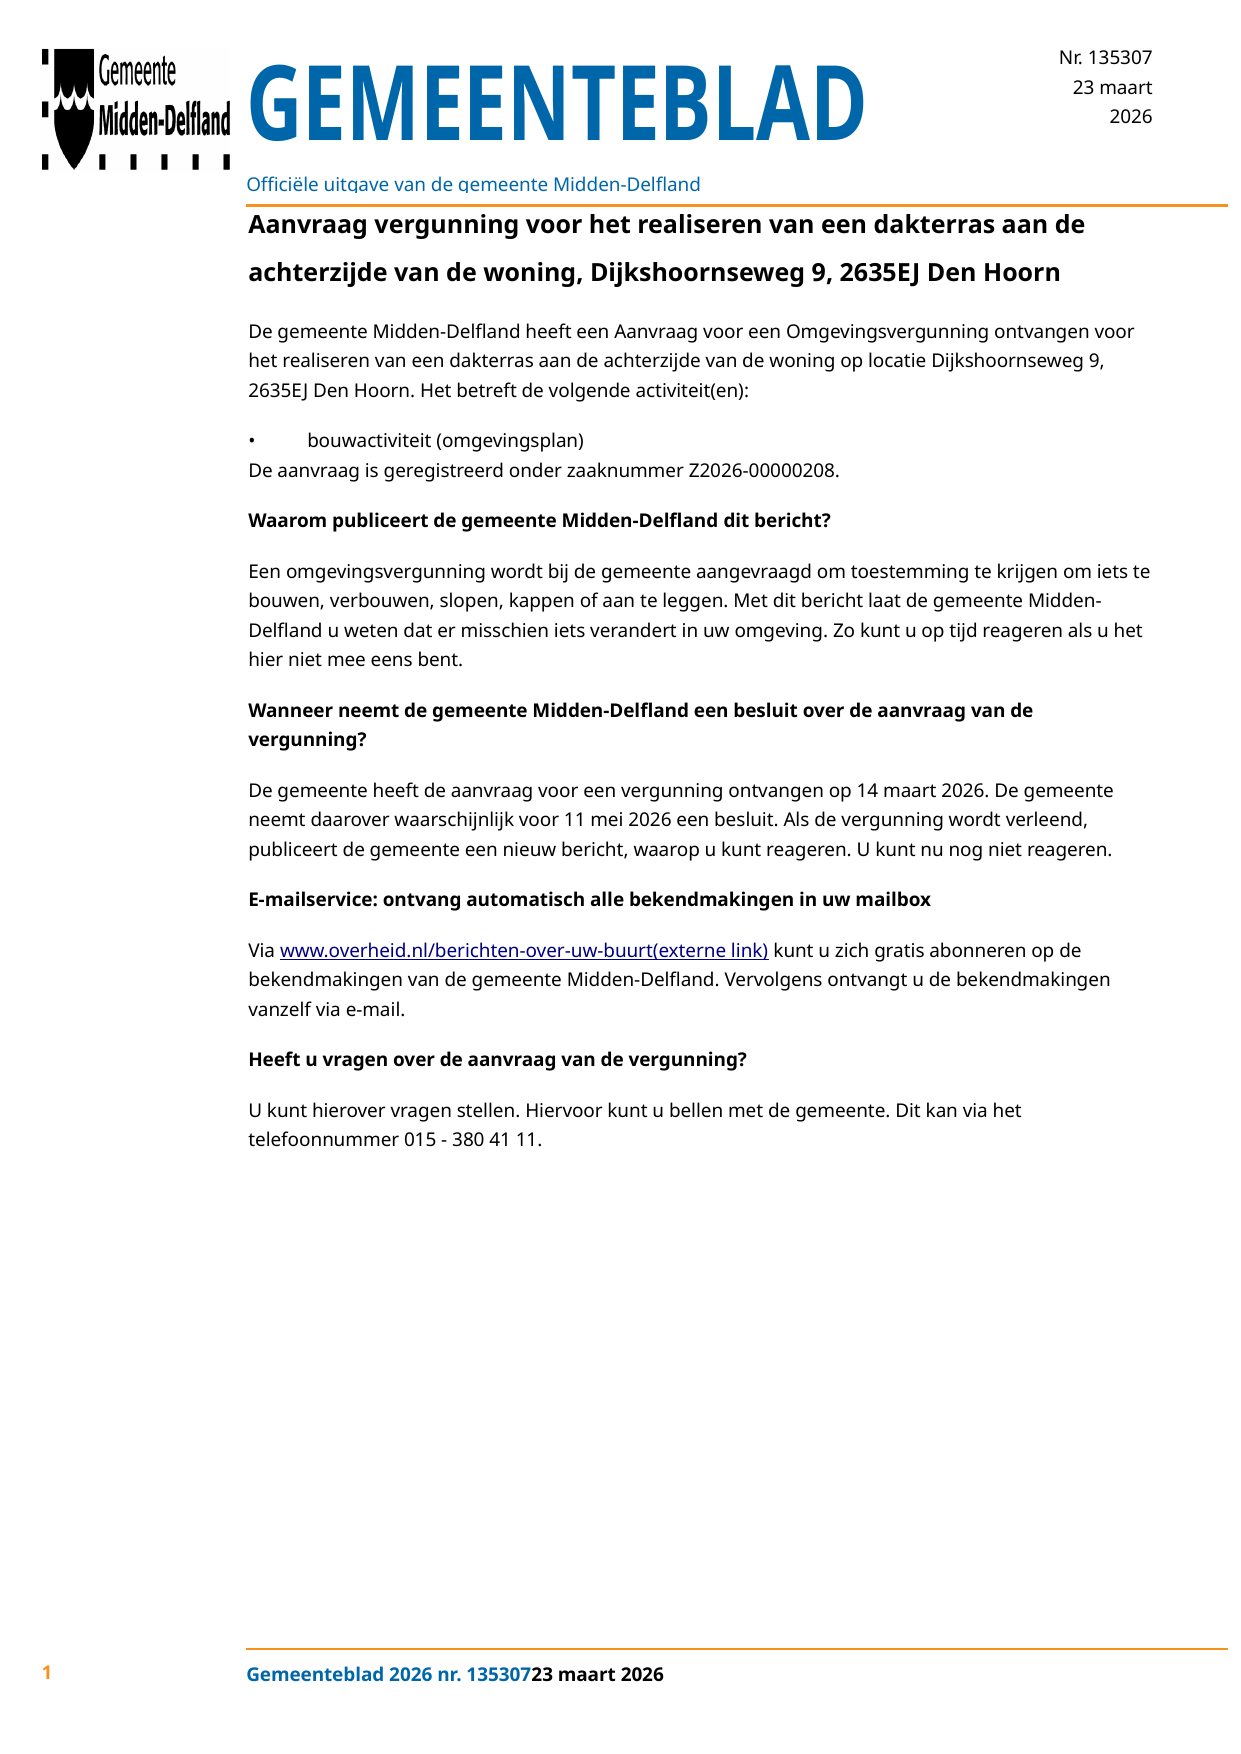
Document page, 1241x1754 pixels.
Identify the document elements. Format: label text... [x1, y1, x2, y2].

text Via www.overheid.nl/berichten-over-uw-buurt(externe link) kunt u zich gratis abonneren op de bekendmakingen van de gemeente Midden-Delfland. Vervolgens ontvangt u de bekendmakingen vanzelf via e-mail. [248, 937, 1152, 1022]
text U kunt hierover vragen stellen. Hiervoor kunt u bellen met de gemeente. Dit kan via het telefoonnummer 015 - 380 41 11. [248, 1097, 1152, 1152]
picture [41, 47, 231, 172]
text De aanvraag is geregistreerd onder zaaknummer Z2026-00000208. [248, 457, 1152, 483]
list bouwactiviteit (omgevingsplan) [248, 427, 1152, 453]
text Een omgevingsvergunning wordt bij de gemeente aangevraagd om toestemming te krijgen om iets te bouwen, verbouwen, slopen, kappen of aan te leggen. Met dit bericht laat de gemeente Midden-Delfland u weten dat er misschien iets verandert in uw omgeving. Zo kunt u op tijd reageren als u het hier niet mee eens bent. [248, 558, 1152, 672]
text Waarom publiceert de gemeente Midden-Delfland dit bericht? [248, 507, 1152, 533]
text De gemeente Midden-Delfland heeft een Aanvraag voor een Omgevingsvergunning ontvangen voor het realiseren van een dakterras aan de achterzijde van de woning op locatie Dijkshoornseweg 9, 2635EJ Den Hoorn. Het betreft de volgende activiteit(en): [248, 318, 1152, 403]
text Heeft u vragen over de aanvraag van de vergunning? [248, 1047, 1152, 1072]
text E-mailservice: ontvang automatisch alle bekendmakingen in uw mailbox [248, 887, 1152, 912]
text Aanvraag vergunning voor het realiseren van een dakterras aan de achterzijde van de woning, Dijkshoornseweg 9, 2635EJ Den Hoorn [248, 207, 1152, 288]
text De gemeente heeft de aanvraag voor een vergunning ontvangen op 14 maart 2026. De gemeente neemt daarover waarschijnlijk voor 11 mei 2026 een besluit. Als de vergunning wordt verleend, publiceert de gemeente een nieuw bericht, waarop u kunt reageren. U kunt nu nog niet reageren. [248, 777, 1152, 862]
text Wanneer neemt de gemeente Midden-Delfland een besluit over de aanvraag van de vergunning? [248, 697, 1152, 752]
